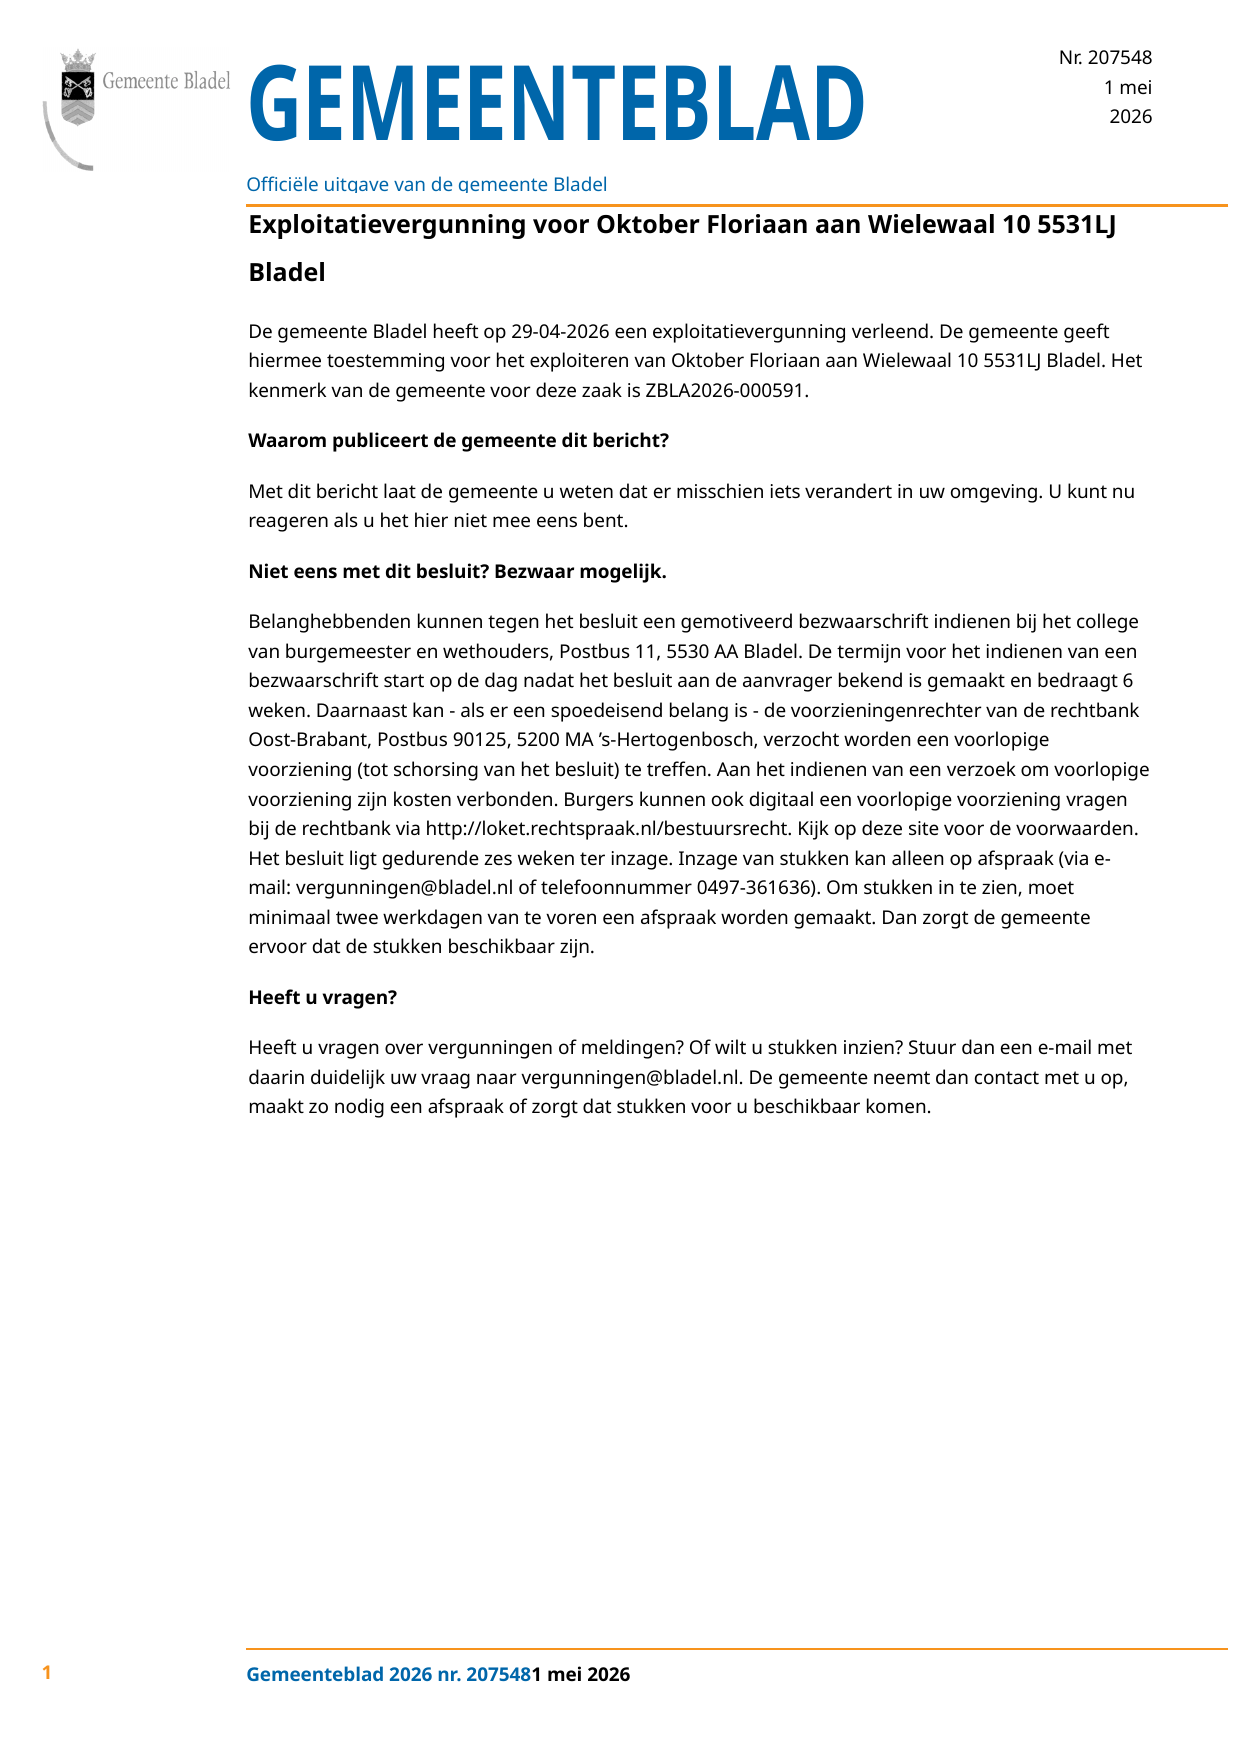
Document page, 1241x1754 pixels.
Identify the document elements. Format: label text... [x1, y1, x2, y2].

text Exploitatievergunning voor Oktober Floriaan aan Wielewaal 10 5531LJ Bladel [248, 207, 1152, 288]
text Waarom publiceert de gemeente dit bericht? [248, 427, 1152, 453]
text Niet eens met dit besluit? Bezwaar mogelijk. [248, 558, 1152, 584]
text Heeft u vragen over vergunningen of meldingen? Of wilt u stukken inzien? Stuur dan een e-mail met daarin duidelijk uw vraag naar vergunningen@bladel.nl. De gemeente neemt dan contact met u op, maakt zo nodig een afspraak of zorgt dat stukken voor u beschikbaar komen. [248, 1034, 1152, 1119]
picture [41, 47, 231, 172]
text De gemeente Bladel heeft op 29-04-2026 een exploitatievergunning verleend. De gemeente geeft hiermee toestemming voor het exploiteren van Oktober Floriaan aan Wielewaal 10 5531LJ Bladel. Het kenmerk van de gemeente voor deze zaak is ZBLA2026-000591. [248, 318, 1152, 403]
text Belanghebbenden kunnen tegen het besluit een gemotiveerd bezwaarschrift indienen bij het college van burgemeester en wethouders, Postbus 11, 5530 AA Bladel. De termijn voor het indienen van een bezwaarschrift start op de dag nadat het besluit aan de aanvrager bekend is gemaakt en bedraagt 6 weken. Daarnaast kan - als er een spoedeisend belang is - de voorzieningenrechter van de rechtbank Oost-Brabant, Postbus 90125, 5200 MA ’s-Hertogenbosch, verzocht worden een voorlopige voorziening (tot schorsing van het besluit) te treffen. Aan het indienen van een verzoek om voorlopige voorziening zijn kosten verbonden. Burgers kunnen ook digitaal een voorlopige voorziening vragen bij de rechtbank via http://loket.rechtspraak.nl/bestuursrecht. Kijk op deze site voor de voorwaarden. Het besluit ligt gedurende zes weken ter inzage. Inzage van stukken kan alleen op afspraak (via e-mail: vergunningen@bladel.nl of telefoonnummer 0497-361636). Om stukken in te zien, moet minimaal twee werkdagen van te voren een afspraak worden gemaakt. Dan zorgt de gemeente ervoor dat de stukken beschikbaar zijn. [248, 608, 1152, 959]
text Heeft u vragen? [248, 984, 1152, 1010]
text Met dit bericht laat de gemeente u weten dat er misschien iets verandert in uw omgeving. U kunt nu reageren als u het hier niet mee eens bent. [248, 478, 1152, 533]
